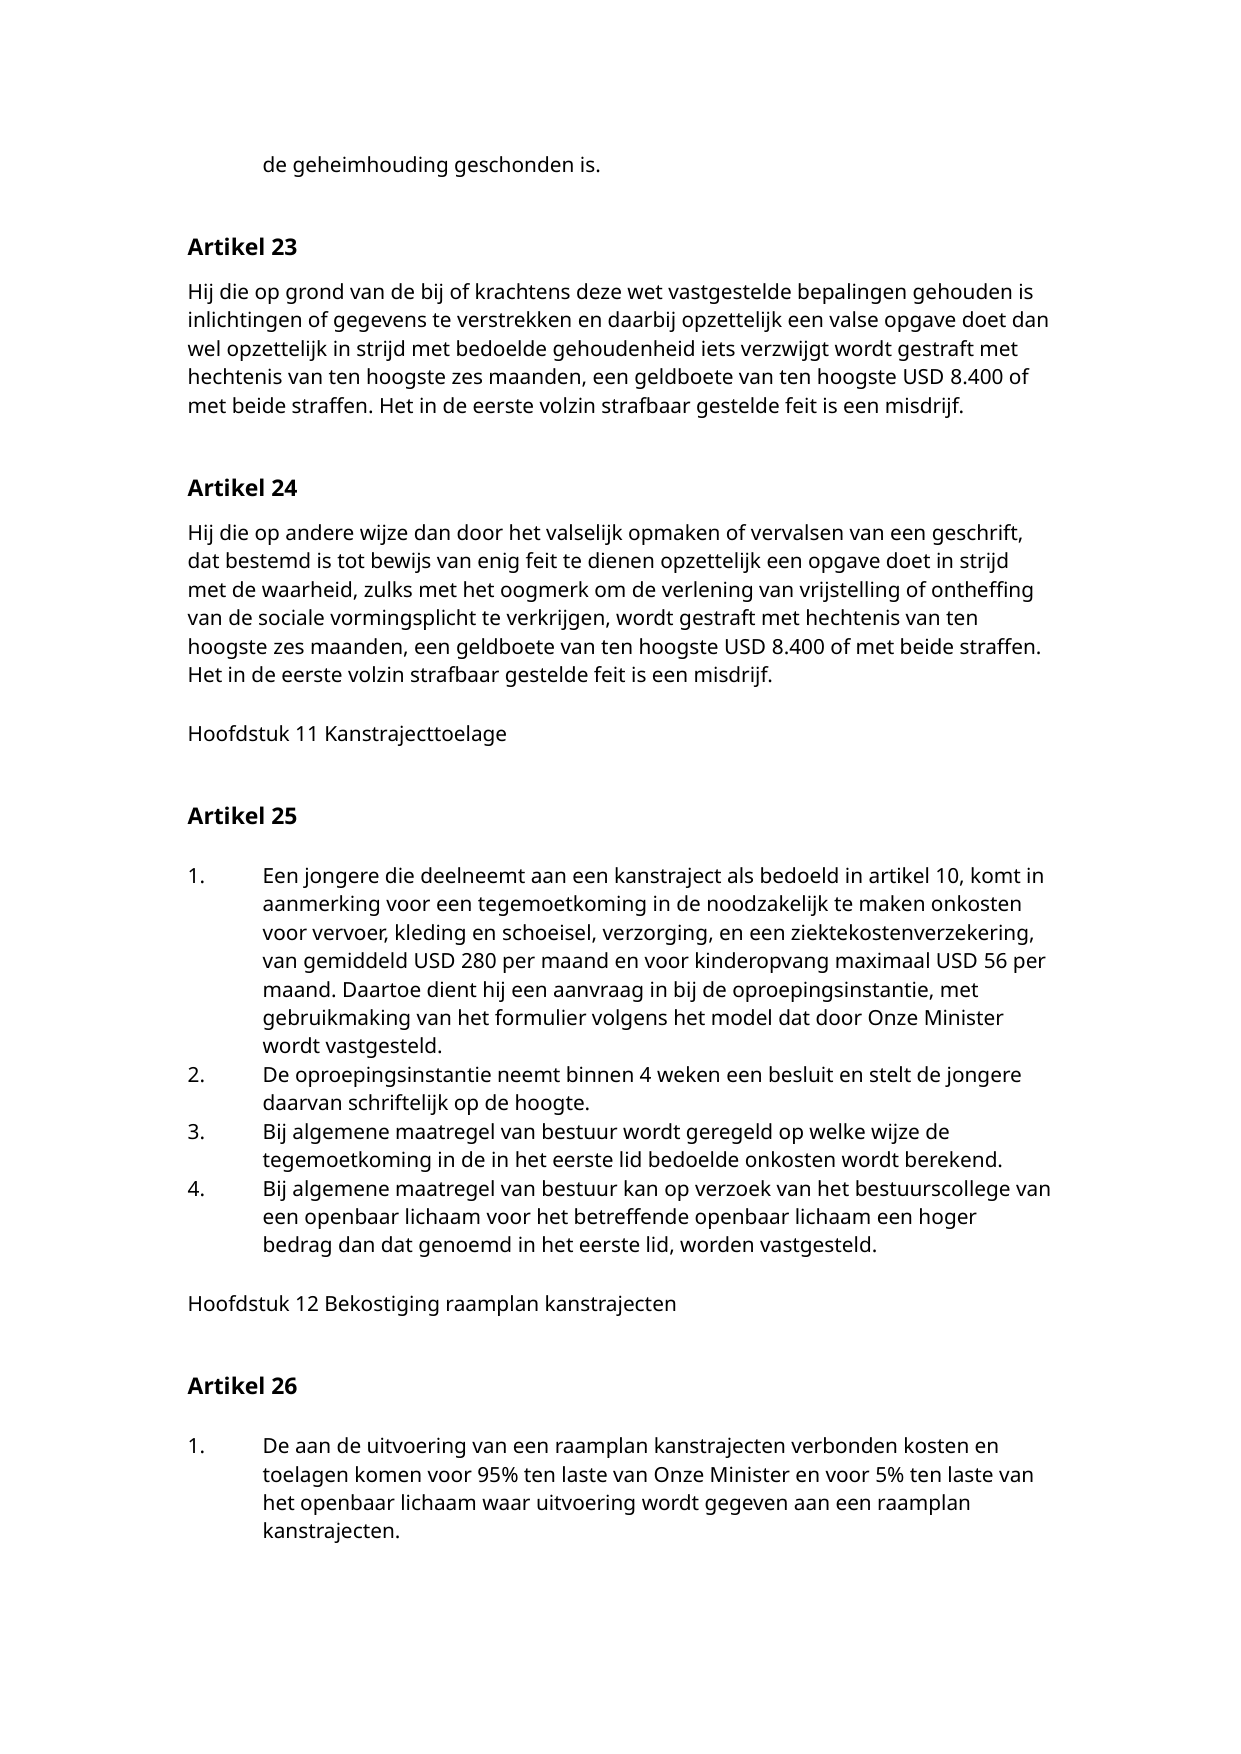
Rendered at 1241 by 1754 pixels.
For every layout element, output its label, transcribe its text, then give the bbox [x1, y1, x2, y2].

list Bij algemene maatregel van bestuur wordt geregeld op welke wijze de tegemoetkoming in de in het eerste lid bedoelde onkosten wordt berekend. [187, 1117, 1053, 1174]
list de geheimhouding geschonden is. [187, 150, 1053, 178]
list De oproepingsinstantie neemt binnen 4 weken een besluit en stelt de jongere daarvan schriftelijk op de hoogte. [187, 1060, 1053, 1117]
text Hij die op grond van de bij of krachtens deze wet vastgestelde bepalingen gehouden is inlichtingen of gegevens te verstrekken en daarbij opzettelijk een valse opgave doet dan wel opzettelijk in strijd met bedoelde gehoudenheid iets verzwijgt wordt gestraft met hechtenis van ten hoogste zes maanden, een geldboete van ten hoogste USD 8.400 of met beide straffen. Het in de eerste volzin strafbaar gestelde feit is een misdrijf. [187, 277, 1053, 419]
subtitle Artikel 24 [187, 472, 1053, 503]
subtitle Artikel 26 [187, 1370, 1053, 1401]
text Hij die op andere wijze dan door het valselijk opmaken of vervalsen van een geschrift, dat bestemd is tot bewijs van enig feit te dienen opzettelijk een opgave doet in strijd met de waarheid, zulks met het oogmerk om de verlening van vrijstelling of ontheffing van de sociale vormingsplicht te verkrijgen, wordt gestraft met hechtenis van ten hoogste zes maanden, een geldboete van ten hoogste USD 8.400 of met beide straffen. Het in de eerste volzin strafbaar gestelde feit is een misdrijf. [187, 518, 1053, 689]
subtitle Artikel 23 [187, 231, 1053, 262]
list Een jongere die deelneemt aan een kanstraject als bedoeld in artikel 10, komt in aanmerking voor een tegemoetkoming in de noodzakelijk te maken onkosten voor vervoer, kleding en schoeisel, verzorging, en een ziektekostenverzekering, van gemiddeld USD 280 per maand en voor kinderopvang maximaal USD 56 per maand. Daartoe dient hij een aanvraag in bij de oproepingsinstantie, met gebruikmaking van het formulier volgens het model dat door Onze Minister wordt vastgesteld. [187, 861, 1053, 1060]
list Bij algemene maatregel van bestuur kan op verzoek van het bestuurscollege van een openbaar lichaam voor het betreffende openbaar lichaam een hoger bedrag dan dat genoemd in het eerste lid, worden vastgesteld. [187, 1174, 1053, 1259]
subtitle Hoofdstuk 11 Kanstrajecttoelage [187, 719, 1053, 747]
subtitle Hoofdstuk 12 Bekostiging raamplan kanstrajecten [187, 1289, 1053, 1317]
list De aan de uitvoering van een raamplan kanstrajecten verbonden kosten en toelagen komen voor 95% ten laste van Onze Minister en voor 5% ten laste van het openbaar lichaam waar uitvoering wordt gegeven aan een raamplan kanstrajecten. [187, 1431, 1053, 1545]
subtitle Artikel 25 [187, 800, 1053, 831]
